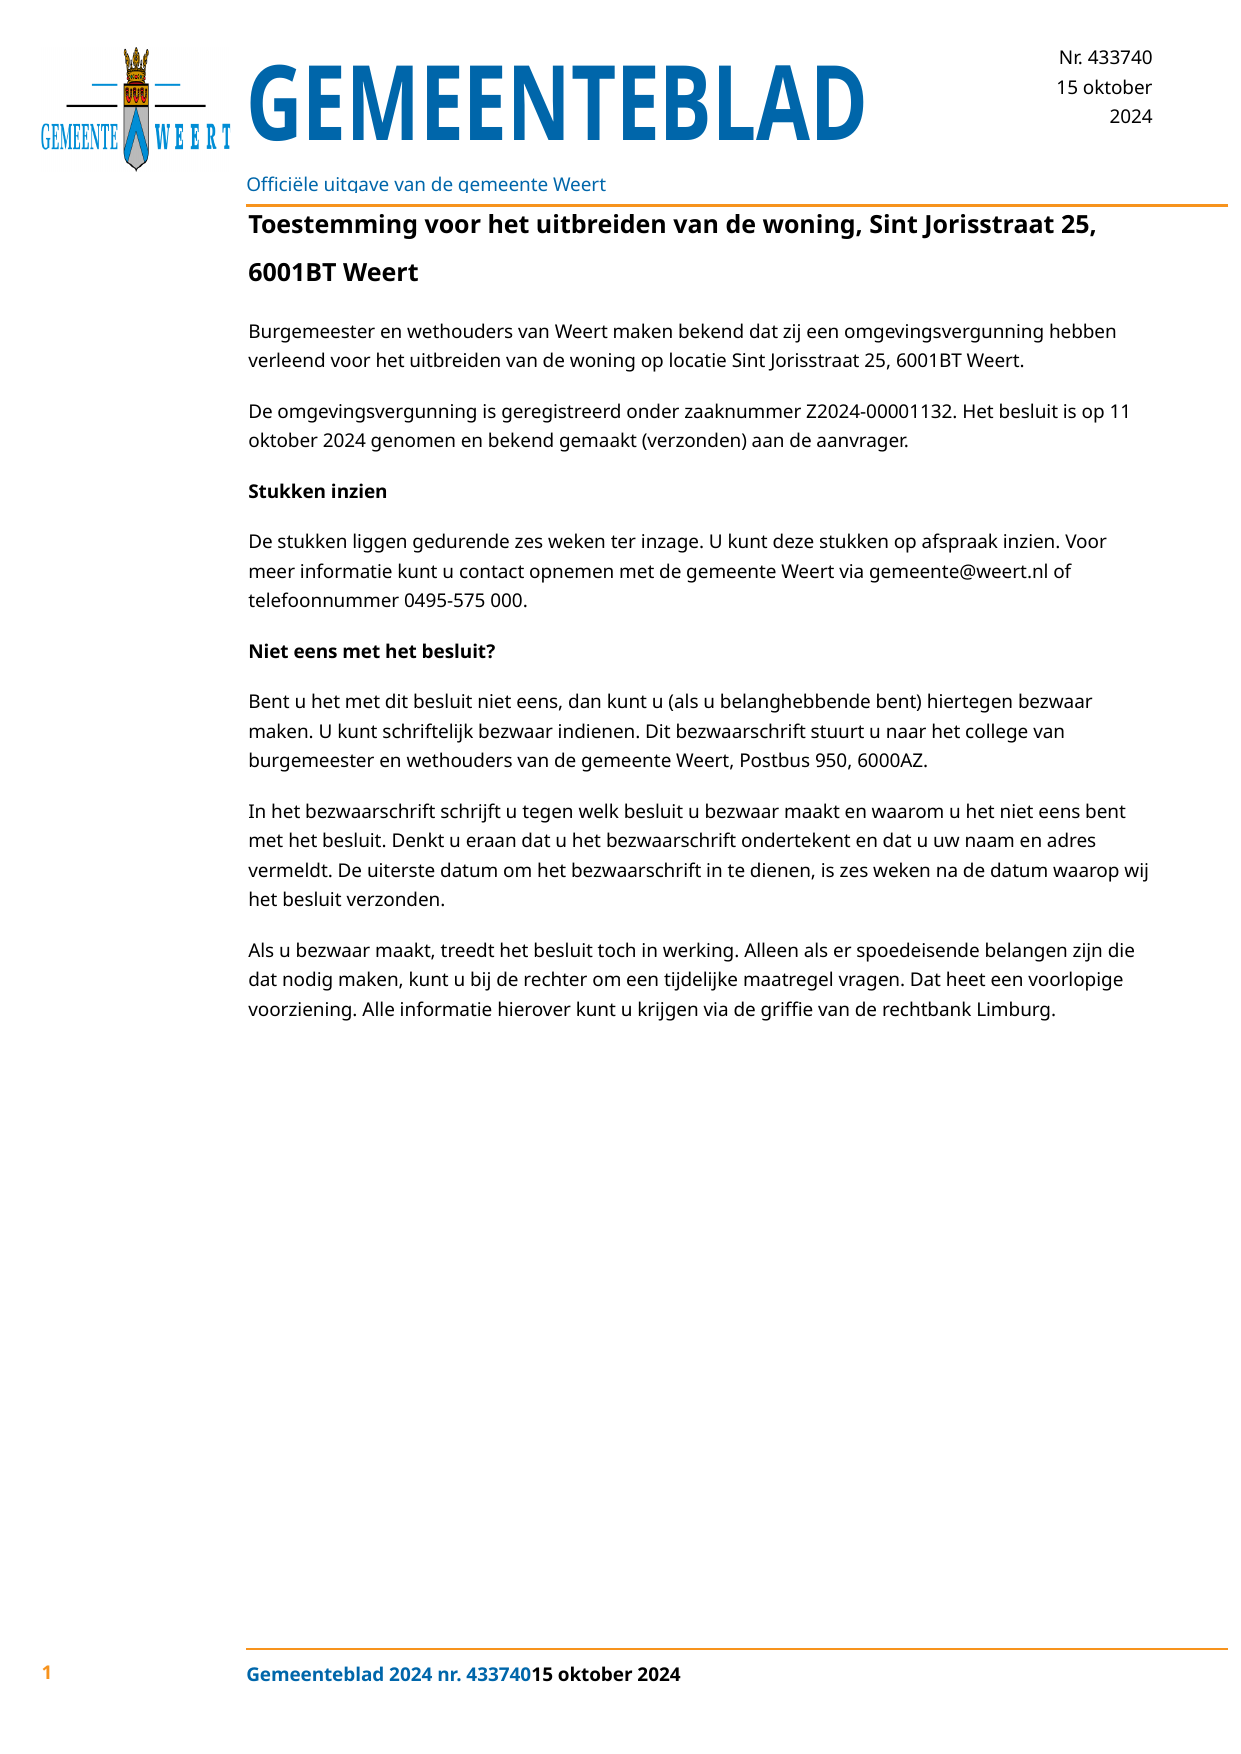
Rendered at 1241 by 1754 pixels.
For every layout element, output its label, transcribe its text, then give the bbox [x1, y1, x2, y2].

text Als u bezwaar maakt, treedt het besluit toch in werking. Alleen als er spoedeisende belangen zijn die dat nodig maken, kunt u bij de rechter om een tijdelijke maatregel vragen. Dat heet een voorlopige voorziening. Alle informatie hierover kunt u krijgen via de griffie van de rechtbank Limburg. [248, 937, 1152, 1022]
text Niet eens met het besluit? [248, 638, 1152, 664]
text Toestemming voor het uitbreiden van de woning, Sint Jorisstraat 25, 6001BT Weert [248, 207, 1152, 288]
picture [41, 47, 231, 172]
text Stukken inzien [248, 478, 1152, 504]
text Bent u het met dit besluit niet eens, dan kunt u (als u belanghebbende bent) hiertegen bezwaar maken. U kunt schriftelijk bezwaar indienen. Dit bezwaarschrift stuurt u naar het college van burgemeester en wethouders van de gemeente Weert, Postbus 950, 6000AZ. [248, 688, 1152, 773]
text In het bezwaarschrift schrijft u tegen welk besluit u bezwaar maakt en waarom u het niet eens bent met het besluit. Denkt u eraan dat u het bezwaarschrift ondertekent en dat u uw naam en adres vermeldt. De uiterste datum om het bezwaarschrift in te dienen, is zes weken na de datum waarop wij het besluit verzonden. [248, 798, 1152, 912]
text De omgevingsvergunning is geregistreerd onder zaaknummer Z2024-00001132. Het besluit is op 11 oktober 2024 genomen en bekend gemaakt (verzonden) aan de aanvrager. [248, 398, 1152, 453]
text De stukken liggen gedurende zes weken ter inzage. U kunt deze stukken op afspraak inzien. Voor meer informatie kunt u contact opnemen met de gemeente Weert via gemeente@weert.nl of telefoonnummer 0495-575 000. [248, 528, 1152, 613]
text Burgemeester en wethouders van Weert maken bekend dat zij een omgevingsvergunning hebben verleend voor het uitbreiden van de woning op locatie Sint Jorisstraat 25, 6001BT Weert. [248, 318, 1152, 373]
